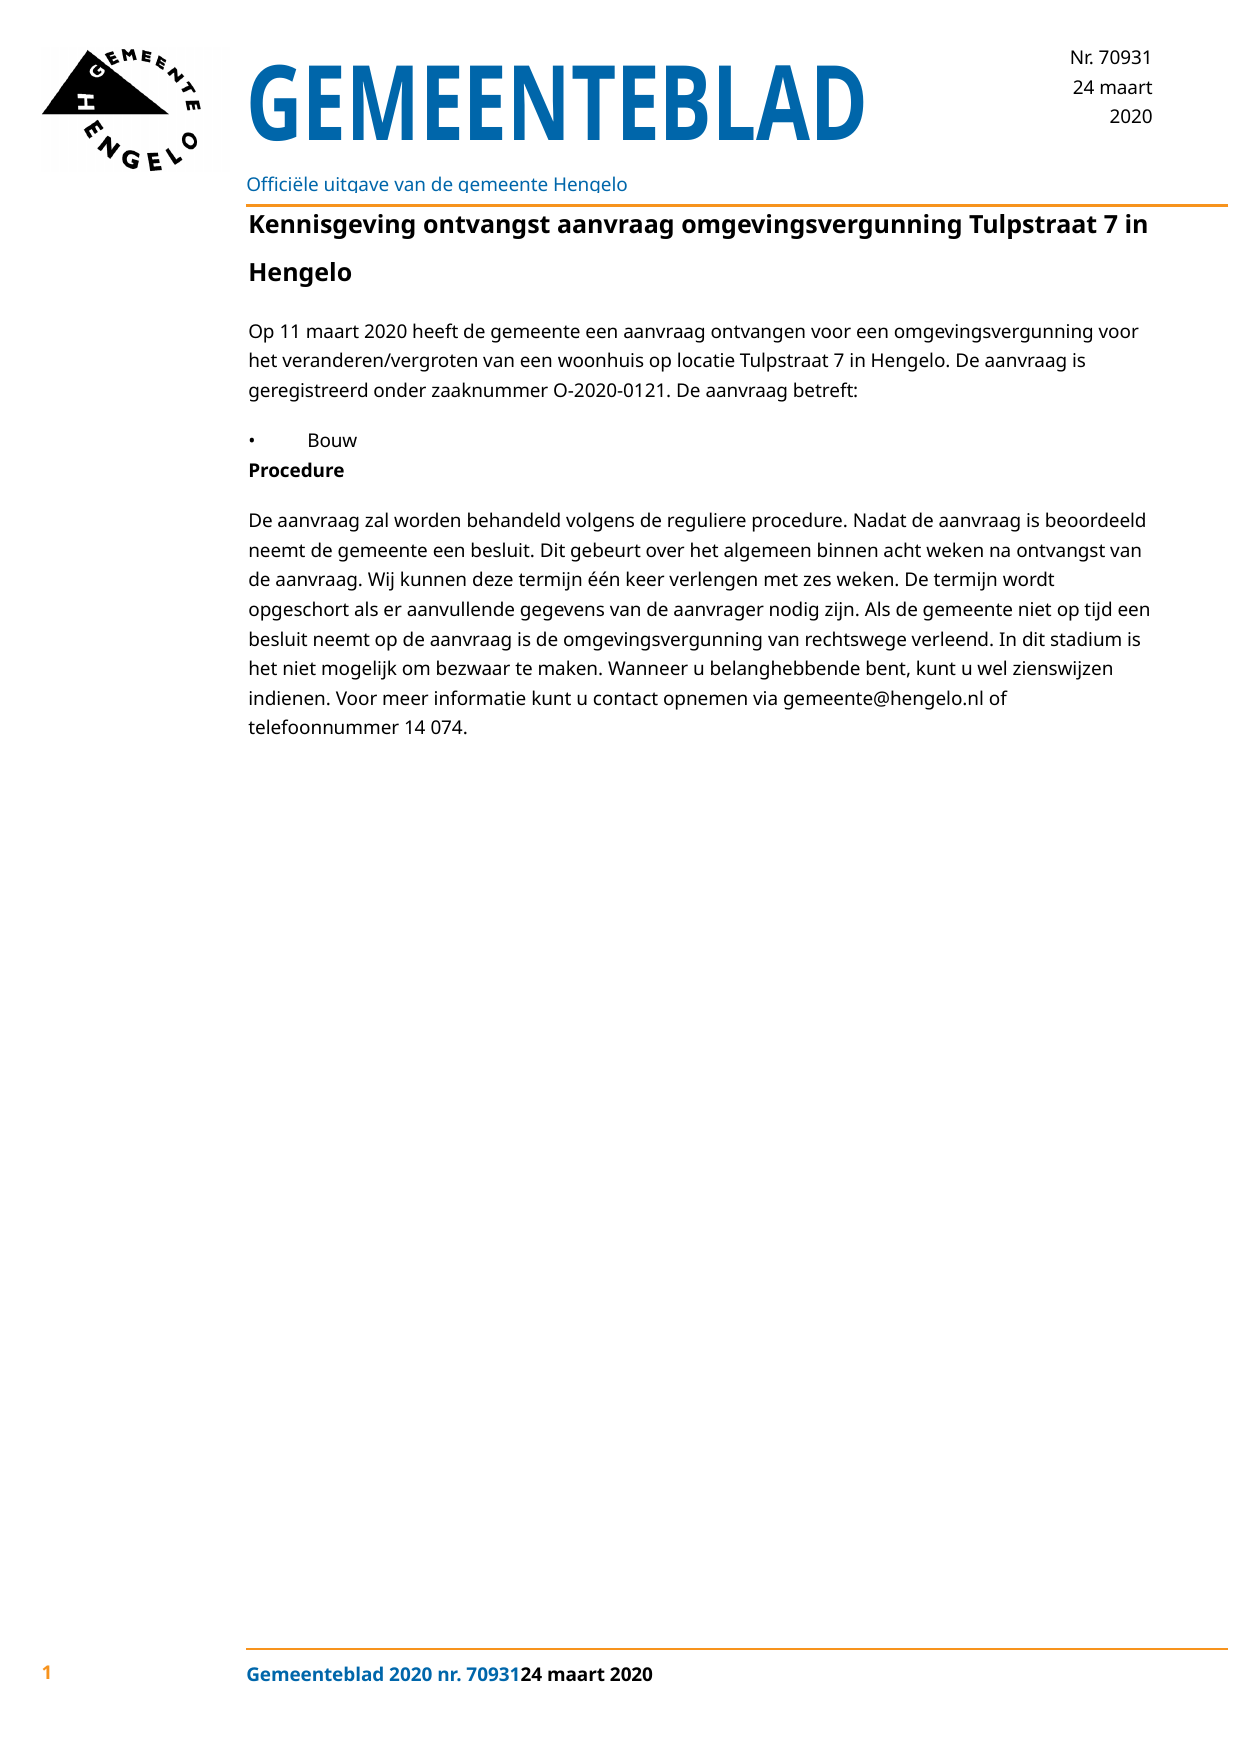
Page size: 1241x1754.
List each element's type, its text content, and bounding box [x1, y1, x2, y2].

text Op 11 maart 2020 heeft de gemeente een aanvraag ontvangen voor een omgevingsvergunning voor het veranderen/vergroten van een woonhuis op locatie Tulpstraat 7 in Hengelo. De aanvraag is geregistreerd onder zaaknummer O-2020-0121. De aanvraag betreft: [248, 318, 1152, 403]
list Bouw [248, 427, 1152, 453]
text Procedure [248, 457, 1152, 483]
text Kennisgeving ontvangst aanvraag omgevingsvergunning Tulpstraat 7 in Hengelo [248, 207, 1152, 288]
text De aanvraag zal worden behandeld volgens de reguliere procedure. Nadat de aanvraag is beoordeeld neemt de gemeente een besluit. Dit gebeurt over het algemeen binnen acht weken na ontvangst van de aanvraag. Wij kunnen deze termijn één keer verlengen met zes weken. De termijn wordt opgeschort als er aanvullende gegevens van de aanvrager nodig zijn. Als de gemeente niet op tijd een besluit neemt op de aanvraag is de omgevingsvergunning van rechtswege verleend. In dit stadium is het niet mogelijk om bezwaar te maken. Wanneer u belanghebbende bent, kunt u wel zienswijzen indienen. Voor meer informatie kunt u contact opnemen via gemeente@hengelo.nl of telefoonnummer 14 074. [248, 507, 1152, 740]
picture [41, 47, 231, 172]
